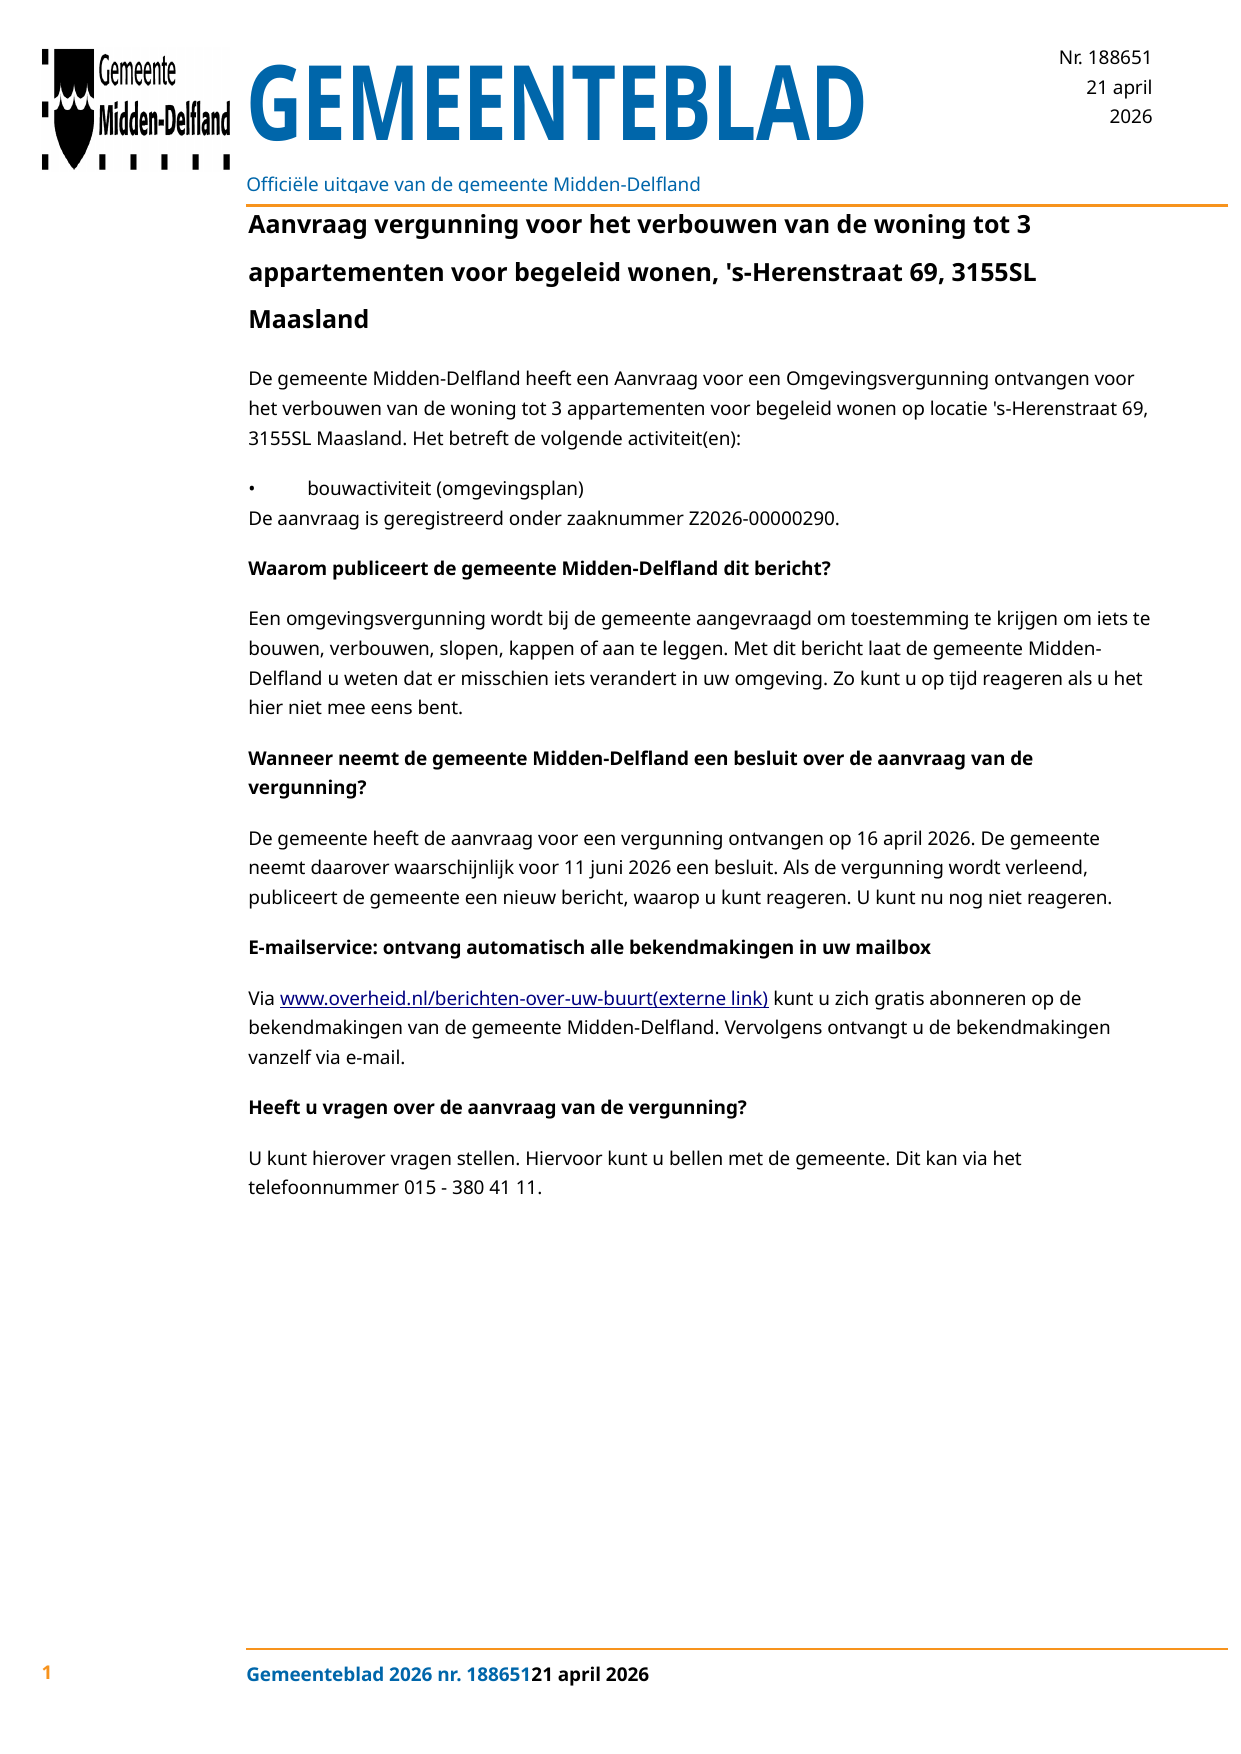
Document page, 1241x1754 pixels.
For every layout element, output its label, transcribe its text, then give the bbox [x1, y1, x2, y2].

text De aanvraag is geregistreerd onder zaaknummer Z2026-00000290. [248, 505, 1152, 530]
list bouwactiviteit (omgevingsplan) [248, 475, 1152, 501]
text Waarom publiceert de gemeente Midden-Delfland dit bericht? [248, 555, 1152, 581]
text De gemeente Midden-Delfland heeft een Aanvraag voor een Omgevingsvergunning ontvangen voor het verbouwen van de woning tot 3 appartementen voor begeleid wonen op locatie 's-Herenstraat 69, 3155SL Maasland. Het betreft de volgende activiteit(en): [248, 366, 1152, 450]
text Wanneer neemt de gemeente Midden-Delfland een besluit over de aanvraag van de vergunning? [248, 745, 1152, 800]
text U kunt hierover vragen stellen. Hiervoor kunt u bellen met de gemeente. Dit kan via het telefoonnummer 015 - 380 41 11. [248, 1145, 1152, 1200]
text De gemeente heeft de aanvraag voor een vergunning ontvangen op 16 april 2026. De gemeente neemt daarover waarschijnlijk voor 11 juni 2026 een besluit. Als de vergunning wordt verleend, publiceert de gemeente een nieuw bericht, waarop u kunt reageren. U kunt nu nog niet reageren. [248, 825, 1152, 909]
text Aanvraag vergunning voor het verbouwen van de woning tot 3 appartementen voor begeleid wonen, 's-Herenstraat 69, 3155SL Maasland [248, 207, 1152, 336]
picture [41, 47, 231, 172]
text Via www.overheid.nl/berichten-over-uw-buurt(externe link) kunt u zich gratis abonneren op de bekendmakingen van de gemeente Midden-Delfland. Vervolgens ontvangt u de bekendmakingen vanzelf via e-mail. [248, 985, 1152, 1069]
text Heeft u vragen over de aanvraag van de vergunning? [248, 1094, 1152, 1120]
text E-mailservice: ontvang automatisch alle bekendmakingen in uw mailbox [248, 934, 1152, 960]
text Een omgevingsvergunning wordt bij de gemeente aangevraagd om toestemming te krijgen om iets te bouwen, verbouwen, slopen, kappen of aan te leggen. Met dit bericht laat de gemeente Midden-Delfland u weten dat er misschien iets verandert in uw omgeving. Zo kunt u op tijd reageren als u het hier niet mee eens bent. [248, 606, 1152, 720]
